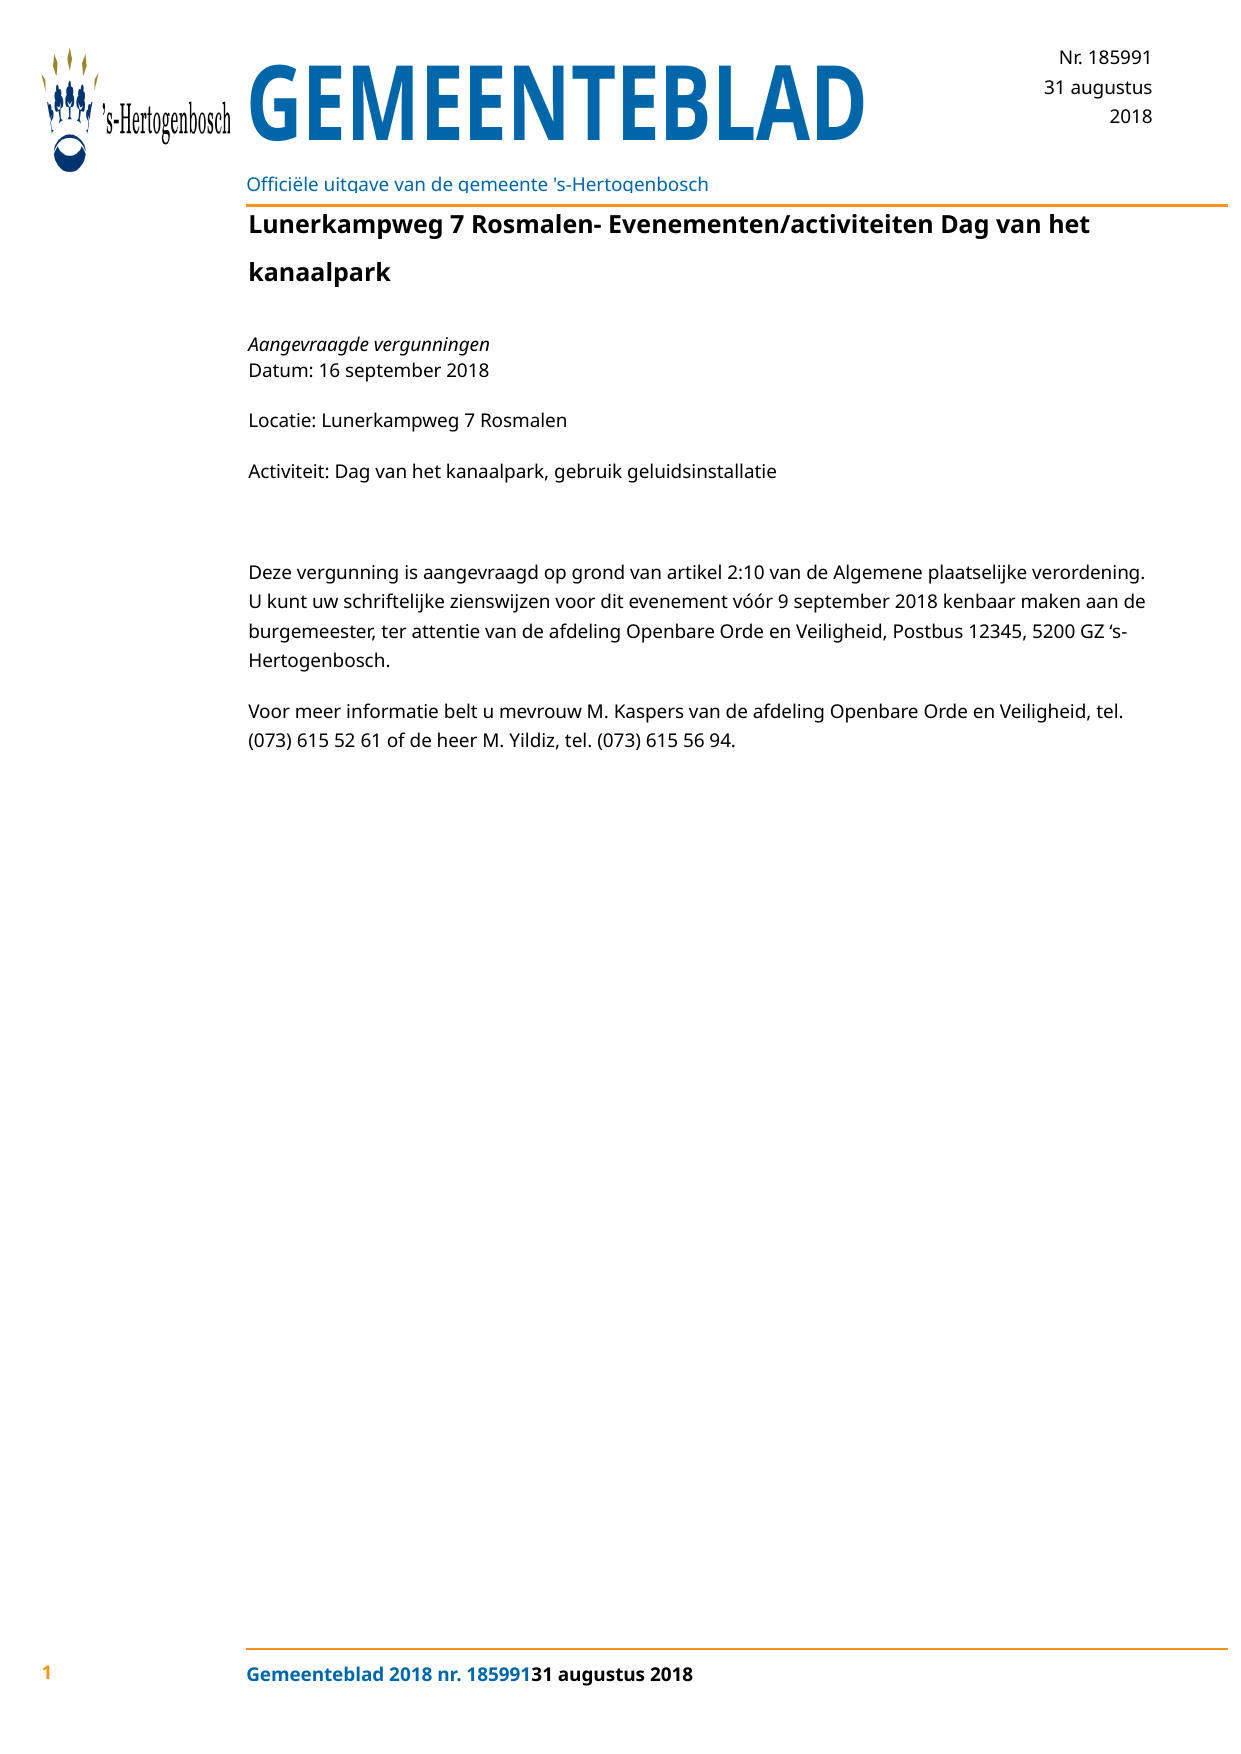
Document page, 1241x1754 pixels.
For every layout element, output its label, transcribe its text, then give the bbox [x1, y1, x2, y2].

text Locatie: Lunerkampweg 7 Rosmalen [248, 408, 1152, 433]
picture [41, 47, 231, 172]
text Deze vergunning is aangevraagd op grond van artikel 2:10 van de Algemene plaatselijke verordening. U kunt uw schriftelijke zienswijzen voor dit evenement vóór 9 september 2018 kenbaar maken aan de burgemeester, ter attentie van de afdeling Openbare Orde en Veiligheid, Postbus 12345, 5200 GZ ‘s-Hertogenbosch. [248, 559, 1152, 673]
text Datum: 16 september 2018 [248, 357, 1152, 383]
text Lunerkampweg 7 Rosmalen- Evenementen/activiteiten Dag van het kanaalpark [248, 207, 1152, 288]
text Activiteit: Dag van het kanaalpark, gebruik geluidsinstallatie [248, 458, 1152, 484]
text Voor meer informatie belt u mevrouw M. Kaspers van de afdeling Openbare Orde en Veiligheid, tel. (073) 615 52 61 of de heer M. Yildiz, tel. (073) 615 56 94. [248, 698, 1152, 753]
text Aangevraagde vergunningen [248, 331, 1152, 357]
